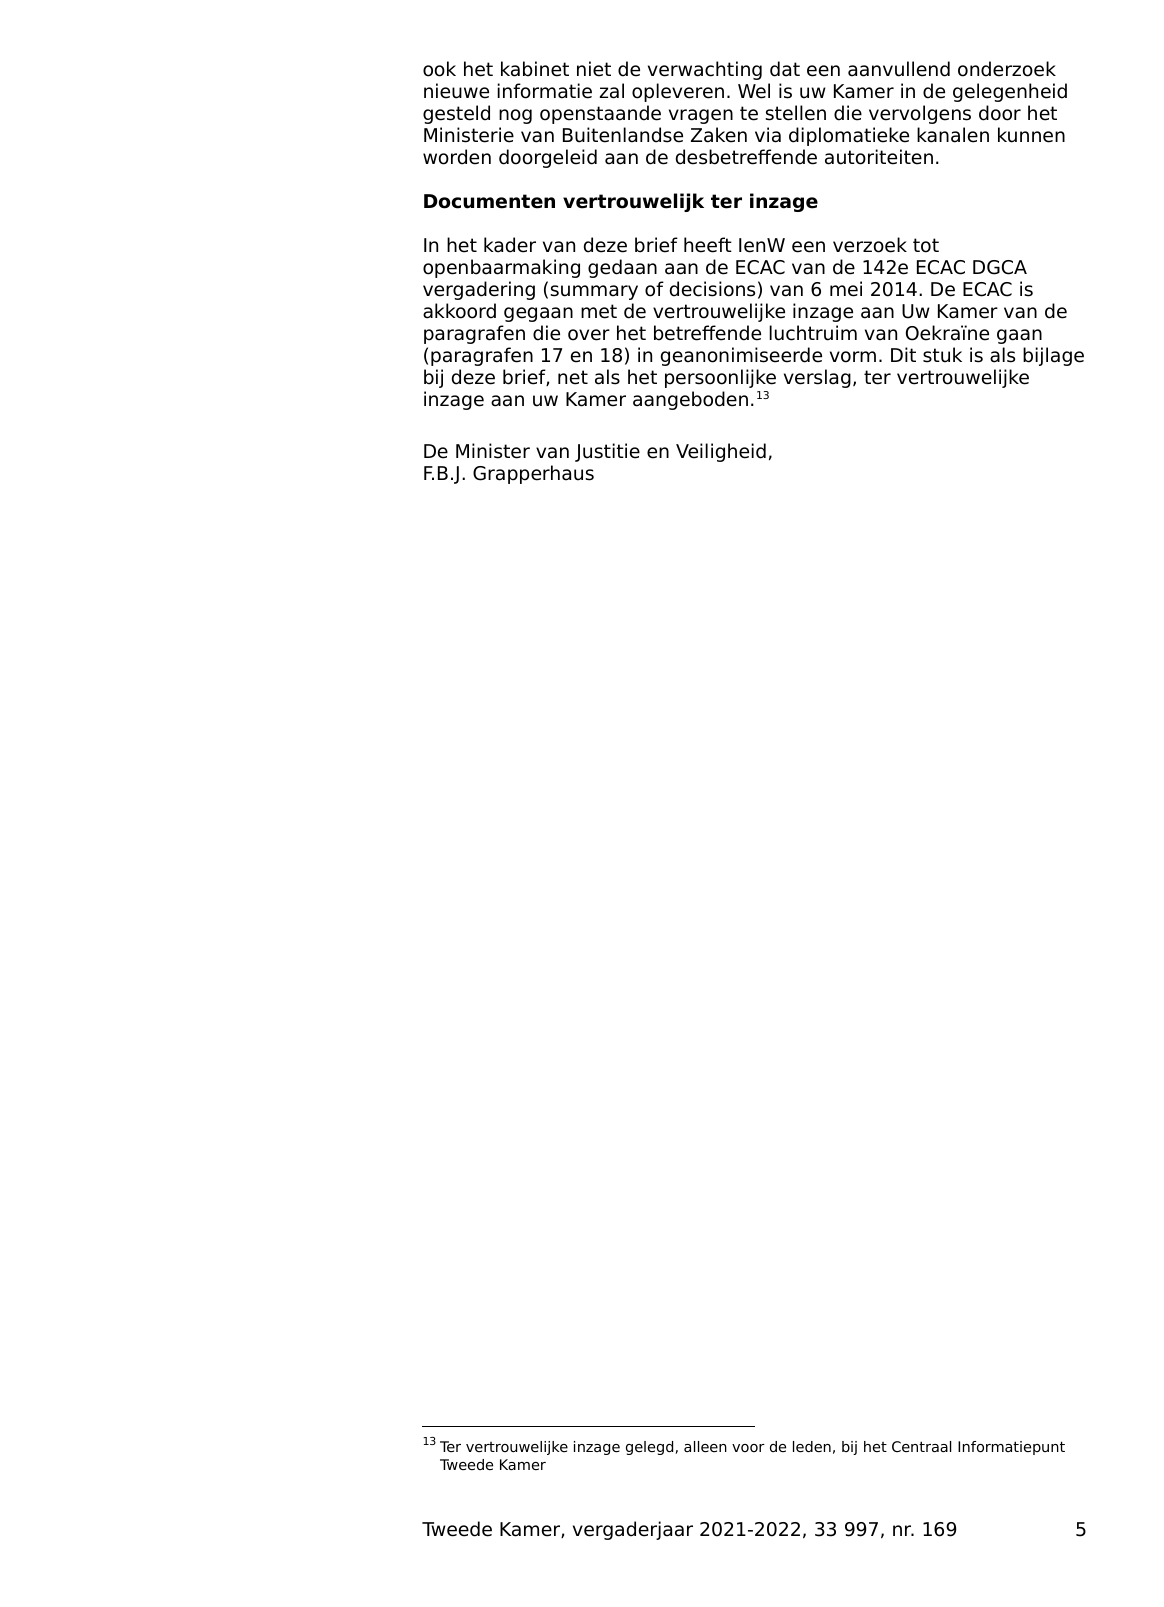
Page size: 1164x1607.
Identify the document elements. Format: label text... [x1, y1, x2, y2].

text In het kader van deze brief heeft IenW een verzoek tot openbaarmaking gedaan aan de ECAC van de 142e ECAC DGCA vergadering (summary of decisions) van 6 mei 2014. De ECAC is akkoord gegaan met de vertrouwelijke inzage aan Uw Kamer van de paragrafen die over het betreffende luchtruim van Oekraïne gaan (paragrafen 17 en 18) in geanonimiseerde vorm. Dit stuk is als bijlage bij deze brief, net als het persoonlijke verslag, ter vertrouwelijke inzage aan uw Kamer aangeboden. [422, 235, 1087, 411]
text ook het kabinet niet de verwachting dat een aanvullend onderzoek nieuwe informatie zal opleveren. Wel is uw Kamer in de gelegenheid gesteld nog openstaande vragen te stellen die vervolgens door het Ministerie van Buitenlandse Zaken via diplomatieke kanalen kunnen worden doorgeleid aan de desbetreffende autoriteiten. [422, 59, 1087, 169]
text Ter vertrouwelijke inzage gelegd, alleen voor de leden, bij het Centraal Informatiepunt Tweede Kamer [422, 1435, 1087, 1474]
subtitle Documenten vertrouwelijk ter inzage [422, 191, 1087, 213]
text De Minister van Justitie en Veiligheid, F.B.J. Grapperhaus [422, 441, 1087, 485]
